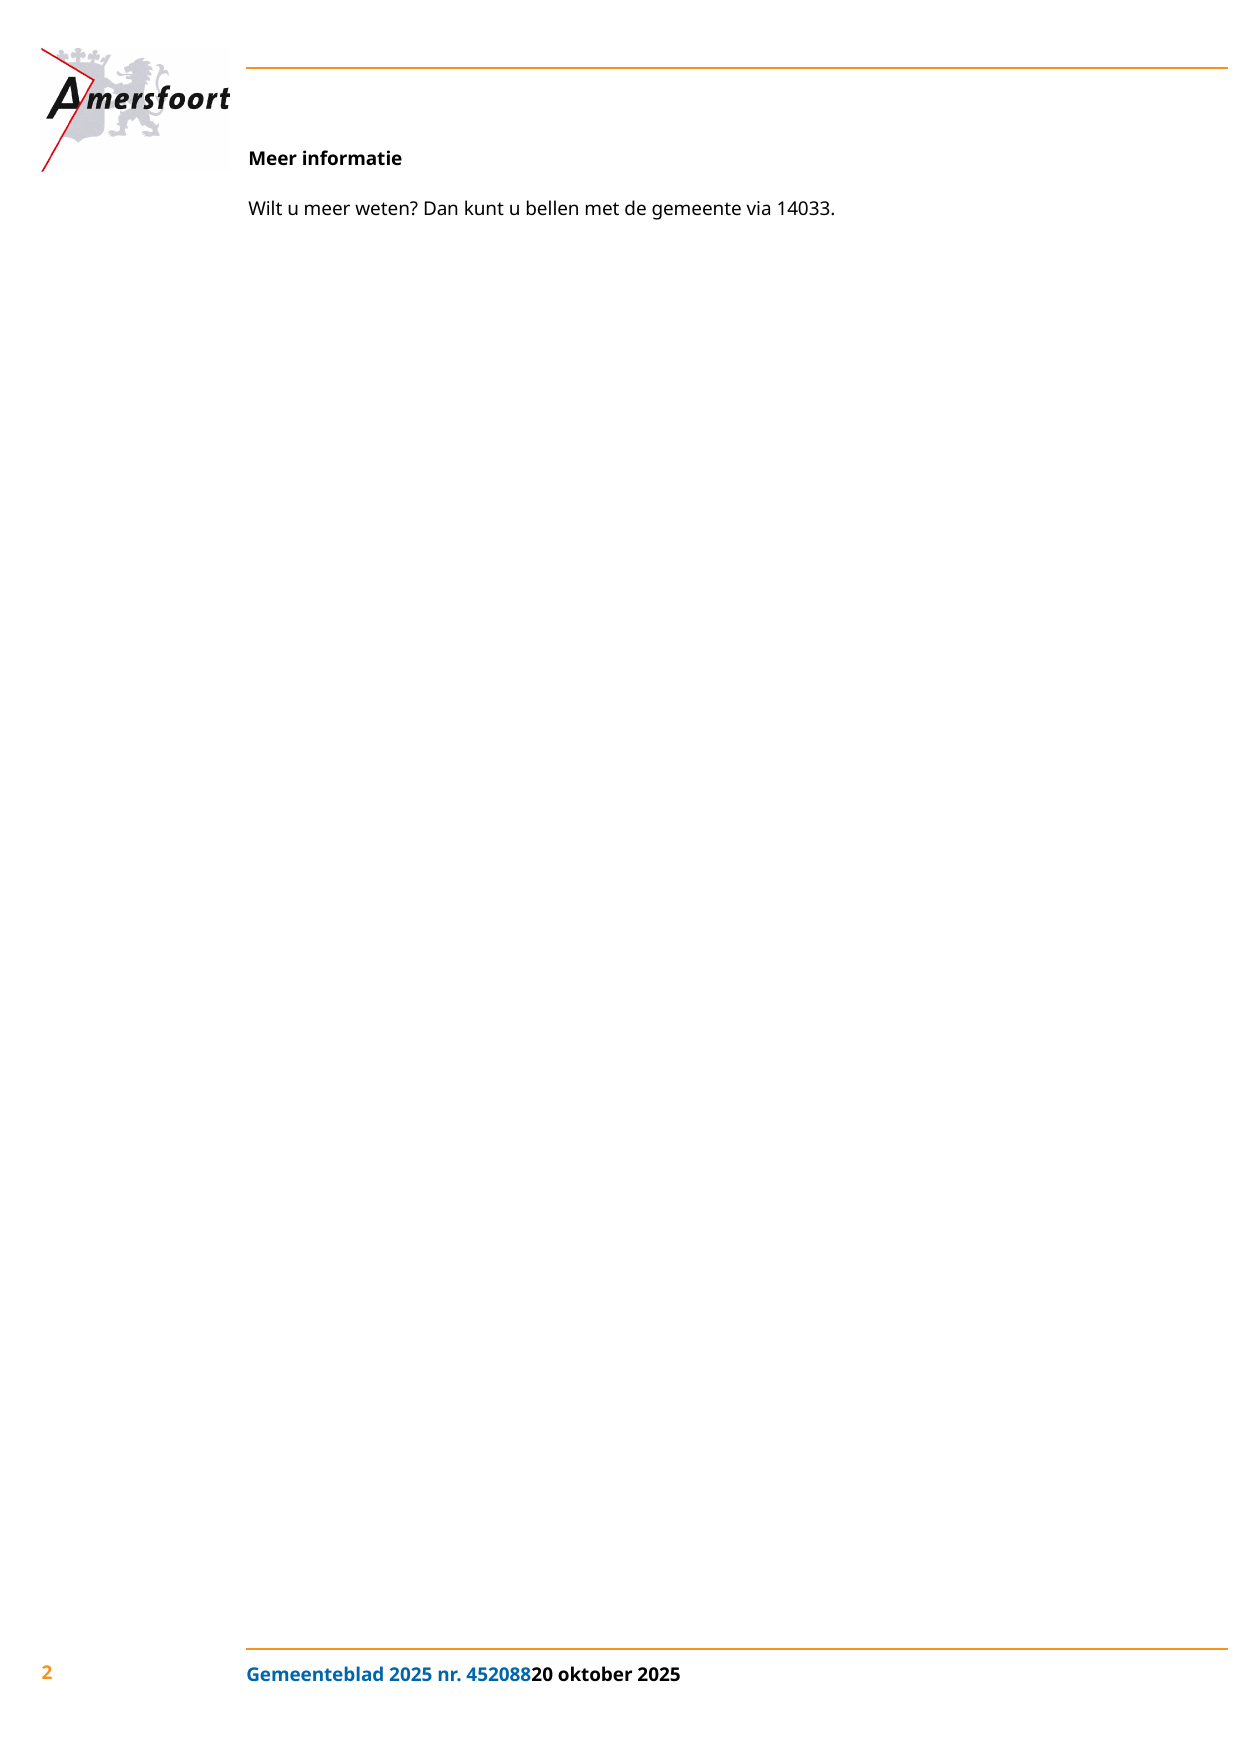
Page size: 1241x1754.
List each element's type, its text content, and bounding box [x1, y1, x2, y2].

text Meer informatie [248, 145, 1152, 171]
picture [41, 47, 231, 172]
text Wilt u meer weten? Dan kunt u bellen met de gemeente via 14033. [248, 196, 1152, 221]
